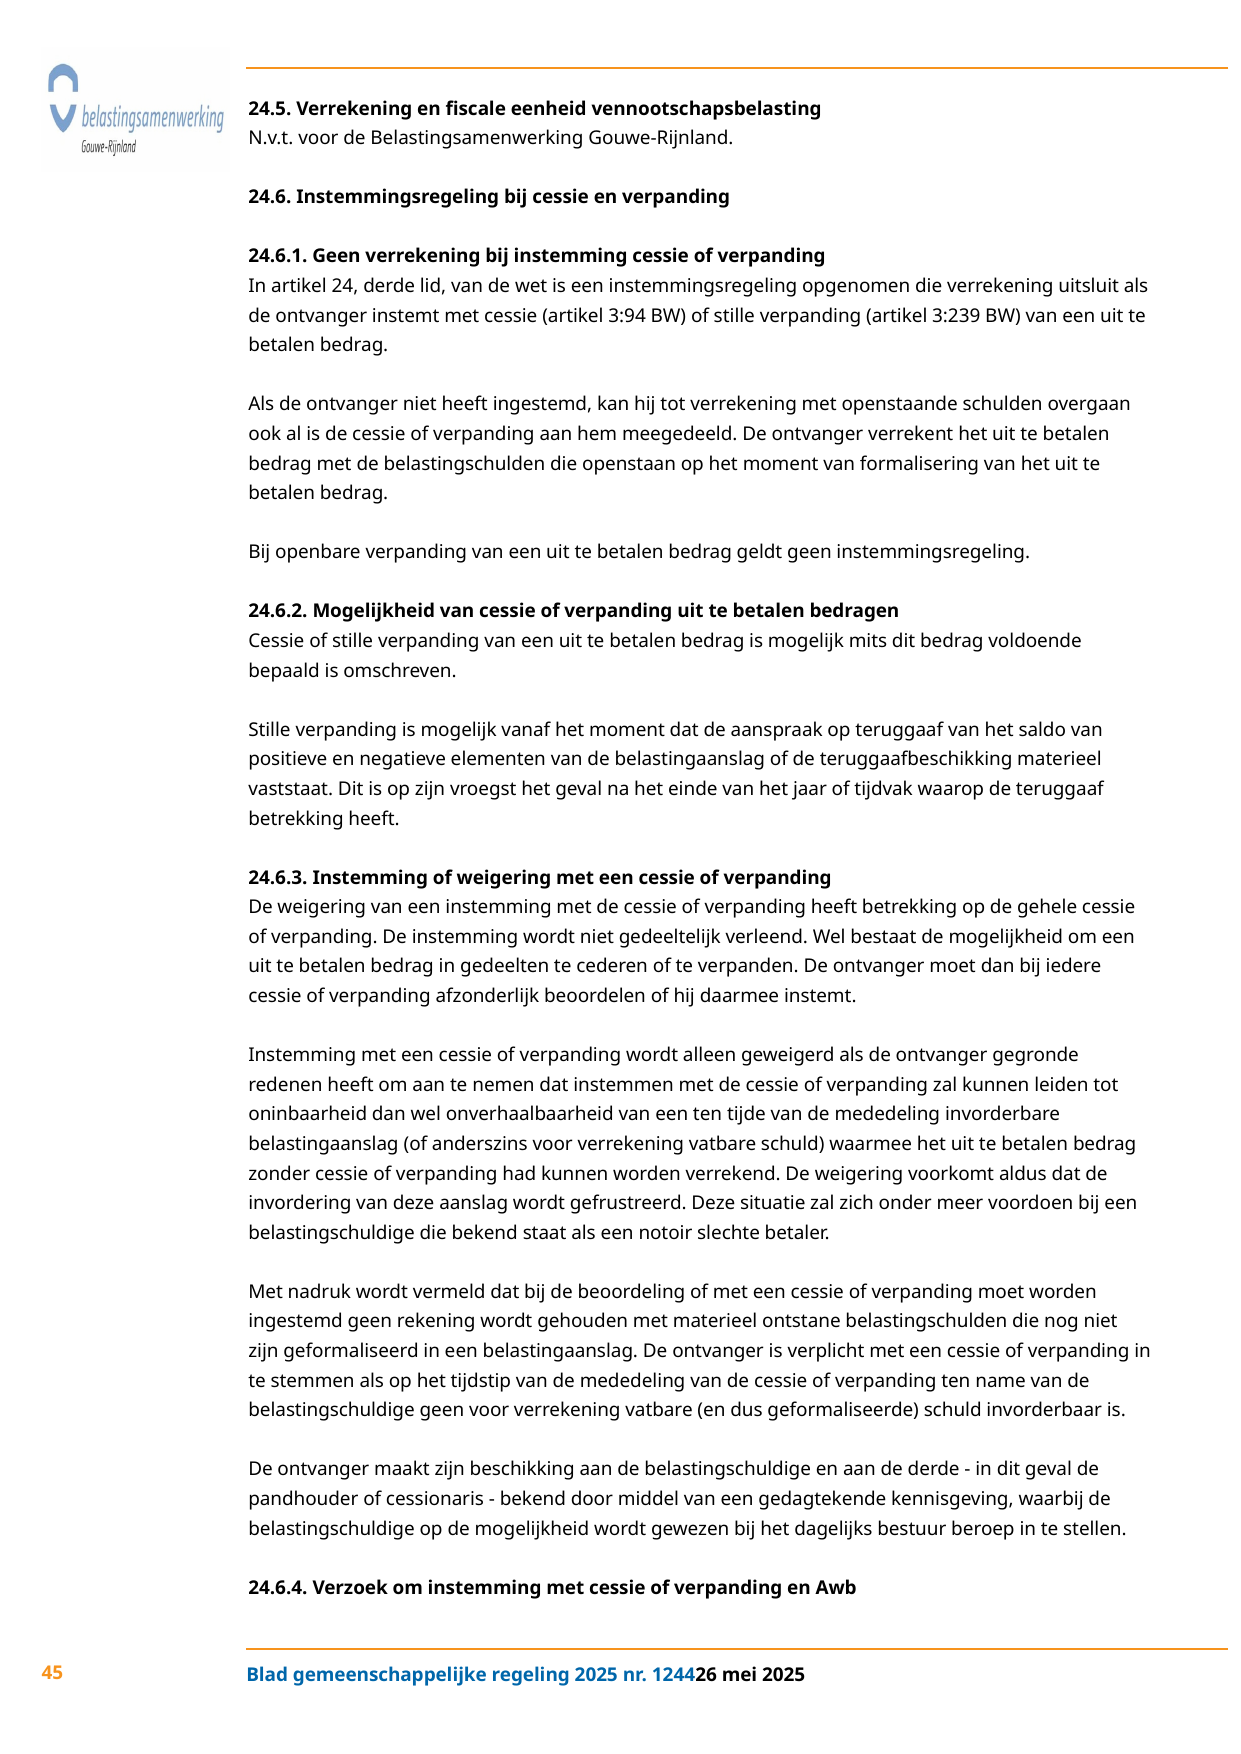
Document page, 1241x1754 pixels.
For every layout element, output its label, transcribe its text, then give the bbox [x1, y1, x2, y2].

text De weigering van een instemming met de cessie of verpanding heeft betrekking op de gehele cessie of verpanding. De instemming wordt niet gedeeltelijk verleend. Wel bestaat de mogelijkheid om een uit te betalen bedrag in gedeelten te cederen of te verpanden. De ontvanger moet dan bij iedere cessie of verpanding afzonderlijk beoordelen of hij daarmee instemt. [248, 893, 1152, 1008]
text Instemming met een cessie of verpanding wordt alleen geweigerd als de ontvanger gegronde redenen heeft om aan te nemen dat instemmen met de cessie of verpanding zal kunnen leiden tot oninbaarheid dan wel onverhaalbaarheid van een ten tijde van de mededeling invorderbare belastingaanslag (of anderszins voor verrekening vatbare schuld) waarmee het uit te betalen bedrag zonder cessie of verpanding had kunnen worden verrekend. De weigering voorkomt aldus dat de invordering van deze aanslag wordt gefrustreerd. Deze situatie zal zich onder meer voordoen bij een belastingschuldige die bekend staat als een notoir slechte betaler. [248, 1041, 1152, 1245]
text In artikel 24, derde lid, van de wet is een instemmingsregeling opgenomen die verrekening uitsluit als de ontvanger instemt met cessie (artikel 3:94 BW) of stille verpanding (artikel 3:239 BW) van een uit te betalen bedrag. [248, 272, 1152, 357]
text 24.6.3. Instemming of weigering met een cessie of verpanding [248, 864, 1152, 890]
text Met nadruk wordt vermeld dat bij de beoordeling of met een cessie of verpanding moet worden ingestemd geen rekening wordt gehouden met materieel ontstane belastingschulden die nog niet zijn geformaliseerd in een belastingaanslag. De ontvanger is verplicht met een cessie of verpanding in te stemmen als op het tijdstip van de mededeling van de cessie of verpanding ten name van de belastingschuldige geen voor verrekening vatbare (en dus geformaliseerde) schuld invorderbaar is. [248, 1278, 1152, 1422]
picture [41, 47, 231, 172]
text 24.5. Verrekening en fiscale eenheid vennootschapsbelasting [248, 95, 1152, 121]
text 24.6.4. Verzoek om instemming met cessie of verpanding en Awb [248, 1574, 1152, 1600]
text N.v.t. voor de Belastingsamenwerking Gouwe-Rijnland. [248, 124, 1152, 150]
text 24.6.1. Geen verrekening bij instemming cessie of verpanding [248, 243, 1152, 268]
text 24.6.2. Mogelijkheid van cessie of verpanding uit te betalen bedragen [248, 598, 1152, 623]
text Als de ontvanger niet heeft ingestemd, kan hij tot verrekening met openstaande schulden overgaan ook al is de cessie of verpanding aan hem meegedeeld. De ontvanger verrekent het uit te betalen bedrag met de belastingschulden die openstaan op het moment van formalisering van het uit te betalen bedrag. [248, 391, 1152, 505]
text Cessie of stille verpanding van een uit te betalen bedrag is mogelijk mits dit bedrag voldoende bepaald is omschreven. [248, 627, 1152, 683]
text Bij openbare verpanding van een uit te betalen bedrag geldt geen instemmingsregeling. [248, 538, 1152, 564]
text 24.6. Instemmingsregeling bij cessie en verpanding [248, 183, 1152, 209]
text De ontvanger maakt zijn beschikking aan de belastingschuldige en aan de derde - in dit geval de pandhouder of cessionaris - bekend door middel van een gedagtekende kennisgeving, waarbij de belastingschuldige op de mogelijkheid wordt gewezen bij het dagelijks bestuur beroep in te stellen. [248, 1456, 1152, 1541]
text Stille verpanding is mogelijk vanaf het moment dat de aanspraak op teruggaaf van het saldo van positieve en negatieve elementen van de belastingaanslag of de teruggaafbeschikking materieel vaststaat. Dit is op zijn vroegst het geval na het einde van het jaar of tijdvak waarop de teruggaaf betrekking heeft. [248, 716, 1152, 831]
